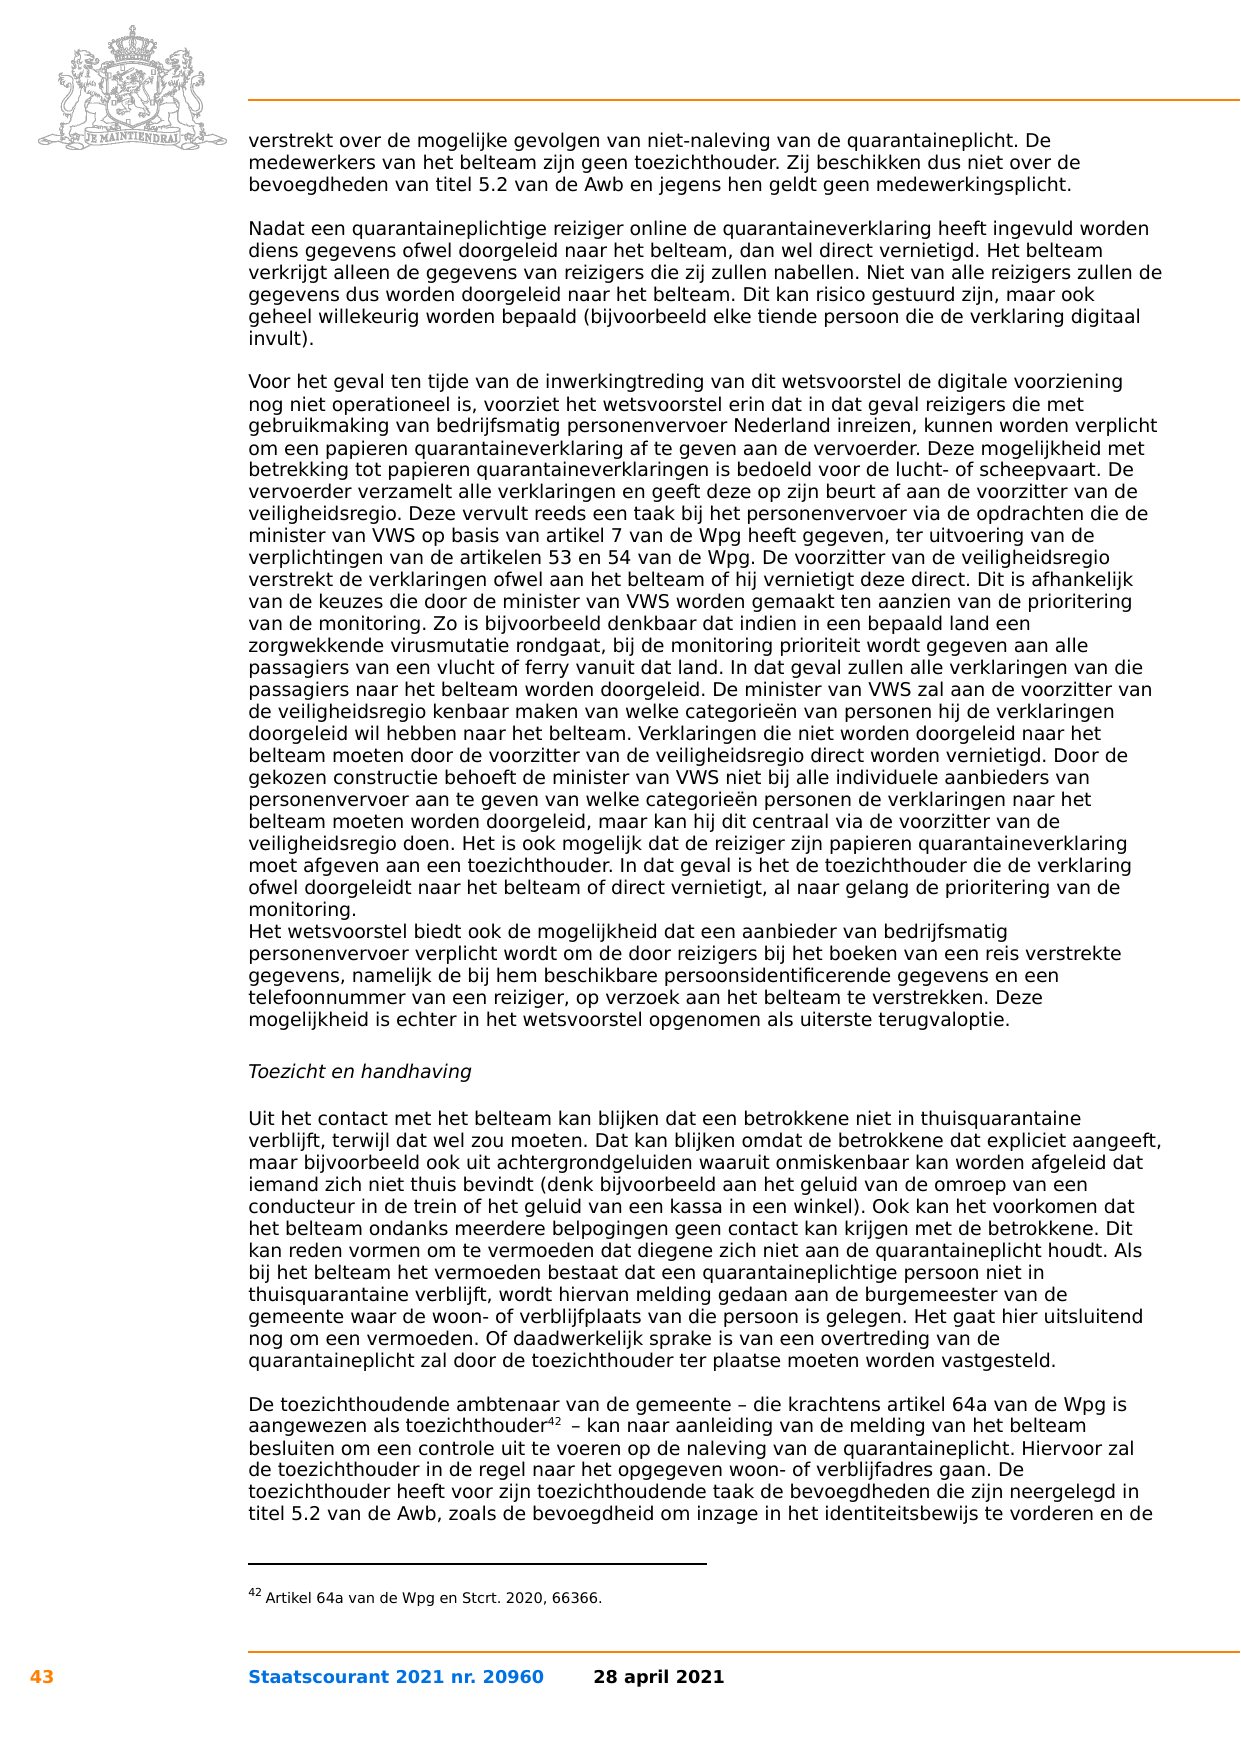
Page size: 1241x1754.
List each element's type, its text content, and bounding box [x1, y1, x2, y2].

text Uit het contact met het belteam kan blijken dat een betrokkene niet in thuisquarantaine verblijft, terwijl dat wel zou moeten. Dat kan blijken omdat de betrokkene dat expliciet aangeeft, maar bijvoorbeeld ook uit achtergrondgeluiden waaruit onmiskenbaar kan worden afgeleid dat iemand zich niet thuis bevindt (denk bijvoorbeeld aan het geluid van de omroep van een conducteur in de trein of het geluid van een kassa in een winkel). Ook kan het voorkomen dat het belteam ondanks meerdere belpogingen geen contact kan krijgen met de betrokkene. Dit kan reden vormen om te vermoeden dat diegene zich niet aan de quarantaineplicht houdt. Als bij het belteam het vermoeden bestaat dat een quarantaineplichtige persoon niet in thuisquarantaine verblijft, wordt hiervan melding gedaan aan de burgemeester van de gemeente waar de woon- of verblijfplaats van die persoon is gelegen. Het gaat hier uitsluitend nog om een vermoeden. Of daadwerkelijk sprake is van een overtreding van de quarantaineplicht zal door de toezichthouder ter plaatse moeten worden vastgesteld. [248, 1108, 1163, 1372]
text Artikel 64a van de Wpg en Stcrt. 2020, 66366. [248, 1586, 1163, 1608]
text Nadat een quarantaineplichtige reiziger online de quarantaineverklaring heeft ingevuld worden diens gegevens ofwel doorgeleid naar het belteam, dan wel direct vernietigd. Het belteam verkrijgt alleen de gegevens van reizigers die zij zullen nabellen. Niet van alle reizigers zullen de gegevens dus worden doorgeleid naar het belteam. Dit kan risico gestuurd zijn, maar ook geheel willekeurig worden bepaald (bijvoorbeeld elke tiende persoon die de verklaring digitaal invult). [248, 218, 1163, 349]
text Het wetsvoorstel biedt ook de mogelijkheid dat een aanbieder van bedrijfsmatig personenvervoer verplicht wordt om de door reizigers bij het boeken van een reis verstrekte gegevens, namelijk de bij hem beschikbare persoonsidentificerende gegevens en een telefoonnummer van een reiziger, op verzoek aan het belteam te verstrekken. Deze mogelijkheid is echter in het wetsvoorstel opgenomen als uiterste terugvaloptie. [248, 921, 1163, 1031]
text De toezichthoudende ambtenaar van de gemeente – die krachtens artikel 64a van de Wpg is aangewezen als toezichthouder – kan naar aanleiding van de melding van het belteam besluiten om een controle uit te voeren op de naleving van de quarantaineplicht. Hiervoor zal de toezichthouder in de regel naar het opgegeven woon- of verblijfadres gaan. De toezichthouder heeft voor zijn toezichthoudende taak de bevoegdheden die zijn neergelegd in titel 5.2 van de Awb, zoals de bevoegdheid om inzage in het identiteitsbewijs te vorderen en de [248, 1393, 1163, 1525]
subtitle Toezicht en handhaving [248, 1061, 1163, 1083]
text verstrekt over de mogelijke gevolgen van niet-naleving van de quarantaineplicht. De medewerkers van het belteam zijn geen toezichthouder. Zij beschikken dus niet over de bevoegdheden van titel 5.2 van de Awb en jegens hen geldt geen medewerkingsplicht. [248, 130, 1163, 196]
picture [38, 25, 227, 150]
text Voor het geval ten tijde van de inwerkingtreding van dit wetsvoorstel de digitale voorziening nog niet operationeel is, voorziet het wetsvoorstel erin dat in dat geval reizigers die met gebruikmaking van bedrijfsmatig personenvervoer Nederland inreizen, kunnen worden verplicht om een papieren quarantaineverklaring af te geven aan de vervoerder. Deze mogelijkheid met betrekking tot papieren quarantaineverklaringen is bedoeld voor de lucht- of scheepvaart. De vervoerder verzamelt alle verklaringen en geeft deze op zijn beurt af aan de voorzitter van de veiligheidsregio. Deze vervult reeds een taak bij het personenvervoer via de opdrachten die de minister van VWS op basis van artikel 7 van de Wpg heeft gegeven, ter uitvoering van de verplichtingen van de artikelen 53 en 54 van de Wpg. De voorzitter van de veiligheidsregio verstrekt de verklaringen ofwel aan het belteam of hij vernietigt deze direct. Dit is afhankelijk van de keuzes die door de minister van VWS worden gemaakt ten aanzien van de prioritering van de monitoring. Zo is bijvoorbeeld denkbaar dat indien in een bepaald land een zorgwekkende virusmutatie rondgaat, bij de monitoring prioriteit wordt gegeven aan alle passagiers van een vlucht of ferry vanuit dat land. In dat geval zullen alle verklaringen van die passagiers naar het belteam worden doorgeleid. De minister van VWS zal aan de voorzitter van de veiligheidsregio kenbaar maken van welke categorieën van personen hij de verklaringen doorgeleid wil hebben naar het belteam. Verklaringen die niet worden doorgeleid naar het belteam moeten door de voorzitter van de veiligheidsregio direct worden vernietigd. Door de gekozen constructie behoeft de minister van VWS niet bij alle individuele aanbieders van personenvervoer aan te geven van welke categorieën personen de verklaringen naar het belteam moeten worden doorgeleid, maar kan hij dit centraal via de voorzitter van de veiligheidsregio doen. Het is ook mogelijk dat de reiziger zijn papieren quarantaineverklaring moet afgeven aan een toezichthouder. In dat geval is het de toezichthouder die de verklaring ofwel doorgeleidt naar het belteam of direct vernietigt, al naar gelang de prioritering van de monitoring. [248, 371, 1163, 921]
